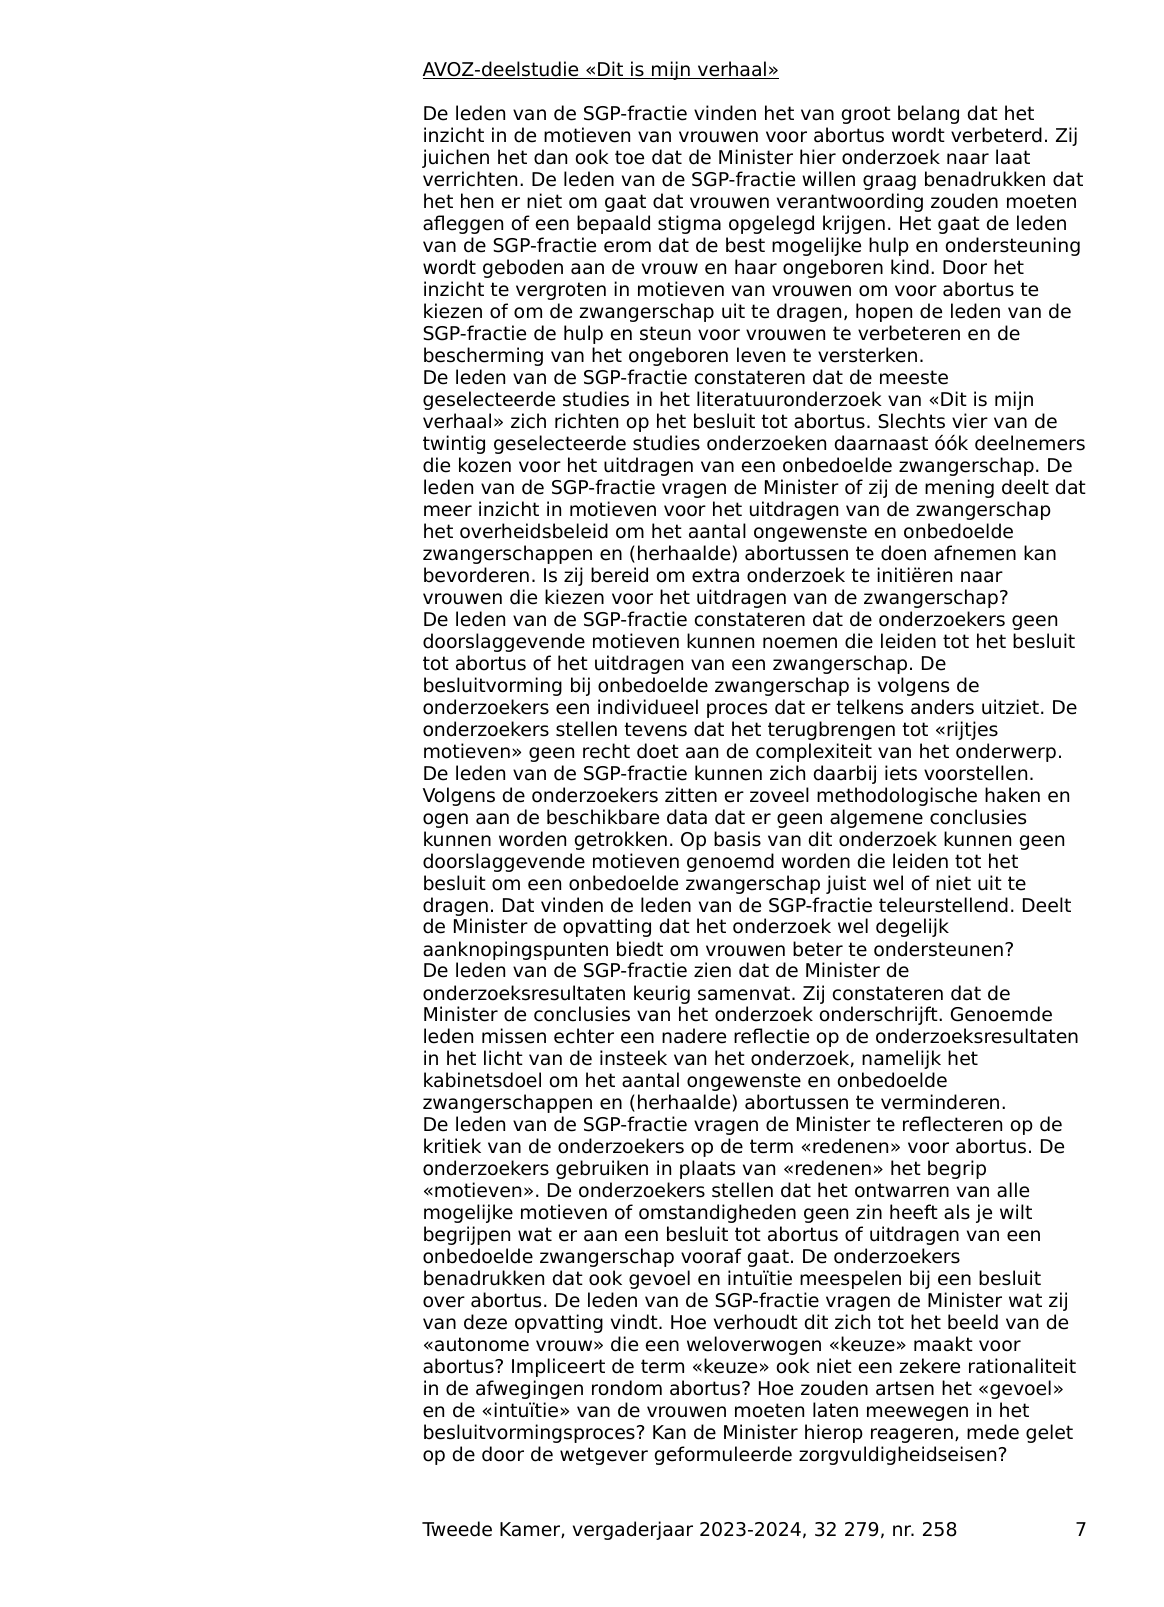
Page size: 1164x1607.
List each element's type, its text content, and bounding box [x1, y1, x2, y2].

text De leden van de SGP-fractie vragen de Minister te reflecteren op de kritiek van de onderzoekers op de term «redenen» voor abortus. De onderzoekers gebruiken in plaats van «redenen» het begrip «motieven». De onderzoekers stellen dat het ontwarren van alle mogelijke motieven of omstandigheden geen zin heeft als je wilt begrijpen wat er aan een besluit tot abortus of uitdragen van een onbedoelde zwangerschap vooraf gaat. De onderzoekers benadrukken dat ook gevoel en intuïtie meespelen bij een besluit over abortus. De leden van de SGP-fractie vragen de Minister wat zij van deze opvatting vindt. Hoe verhoudt dit zich tot het beeld van de «autonome vrouw» die een weloverwogen «keuze» maakt voor abortus? Impliceert de term «keuze» ook niet een zekere rationaliteit in de afwegingen rondom abortus? Hoe zouden artsen het «gevoel» en de «intuïtie» van de vrouwen moeten laten meewegen in het besluitvormingsproces? Kan de Minister hierop reageren, mede gelet op de door de wetgever geformuleerde zorgvuldigheidseisen? [422, 1114, 1087, 1466]
text De leden van de SGP-fractie constateren dat de onderzoekers geen doorslaggevende motieven kunnen noemen die leiden tot het besluit tot abortus of het uitdragen van een zwangerschap. De besluitvorming bij onbedoelde zwangerschap is volgens de onderzoekers een individueel proces dat er telkens anders uitziet. De onderzoekers stellen tevens dat het terugbrengen tot «rijtjes motieven» geen recht doet aan de complexiteit van het onderwerp. De leden van de SGP-fractie kunnen zich daarbij iets voorstellen. Volgens de onderzoekers zitten er zoveel methodologische haken en ogen aan de beschikbare data dat er geen algemene conclusies kunnen worden getrokken. Op basis van dit onderzoek kunnen geen doorslaggevende motieven genoemd worden die leiden tot het besluit om een onbedoelde zwangerschap juist wel of niet uit te dragen. Dat vinden de leden van de SGP-fractie teleurstellend. Deelt de Minister de opvatting dat het onderzoek wel degelijk aanknopingspunten biedt om vrouwen beter te ondersteunen? [422, 609, 1087, 960]
subtitle AVOZ-deelstudie «Dit is mijn verhaal» [422, 59, 1087, 81]
text De leden van de SGP-fractie zien dat de Minister de onderzoeksresultaten keurig samenvat. Zij constateren dat de Minister de conclusies van het onderzoek onderschrijft. Genoemde leden missen echter een nadere reflectie op de onderzoeksresultaten in het licht van de insteek van het onderzoek, namelijk het kabinetsdoel om het aantal ongewenste en onbedoelde zwangerschappen en (herhaalde) abortussen te verminderen. [422, 960, 1087, 1114]
text De leden van de SGP-fractie vinden het van groot belang dat het inzicht in de motieven van vrouwen voor abortus wordt verbeterd. Zij juichen het dan ook toe dat de Minister hier onderzoek naar laat verrichten. De leden van de SGP-fractie willen graag benadrukken dat het hen er niet om gaat dat vrouwen verantwoording zouden moeten afleggen of een bepaald stigma opgelegd krijgen. Het gaat de leden van de SGP-fractie erom dat de best mogelijke hulp en ondersteuning wordt geboden aan de vrouw en haar ongeboren kind. Door het inzicht te vergroten in motieven van vrouwen om voor abortus te kiezen of om de zwangerschap uit te dragen, hopen de leden van de SGP-fractie de hulp en steun voor vrouwen te verbeteren en de bescherming van het ongeboren leven te versterken. [422, 103, 1087, 367]
text De leden van de SGP-fractie constateren dat de meeste geselecteerde studies in het literatuuronderzoek van «Dit is mijn verhaal» zich richten op het besluit tot abortus. Slechts vier van de twintig geselecteerde studies onderzoeken daarnaast óók deelnemers die kozen voor het uitdragen van een onbedoelde zwangerschap. De leden van de SGP-fractie vragen de Minister of zij de mening deelt dat meer inzicht in motieven voor het uitdragen van de zwangerschap het overheidsbeleid om het aantal ongewenste en onbedoelde zwangerschappen en (herhaalde) abortussen te doen afnemen kan bevorderen. Is zij bereid om extra onderzoek te initiëren naar vrouwen die kiezen voor het uitdragen van de zwangerschap? [422, 367, 1087, 609]
